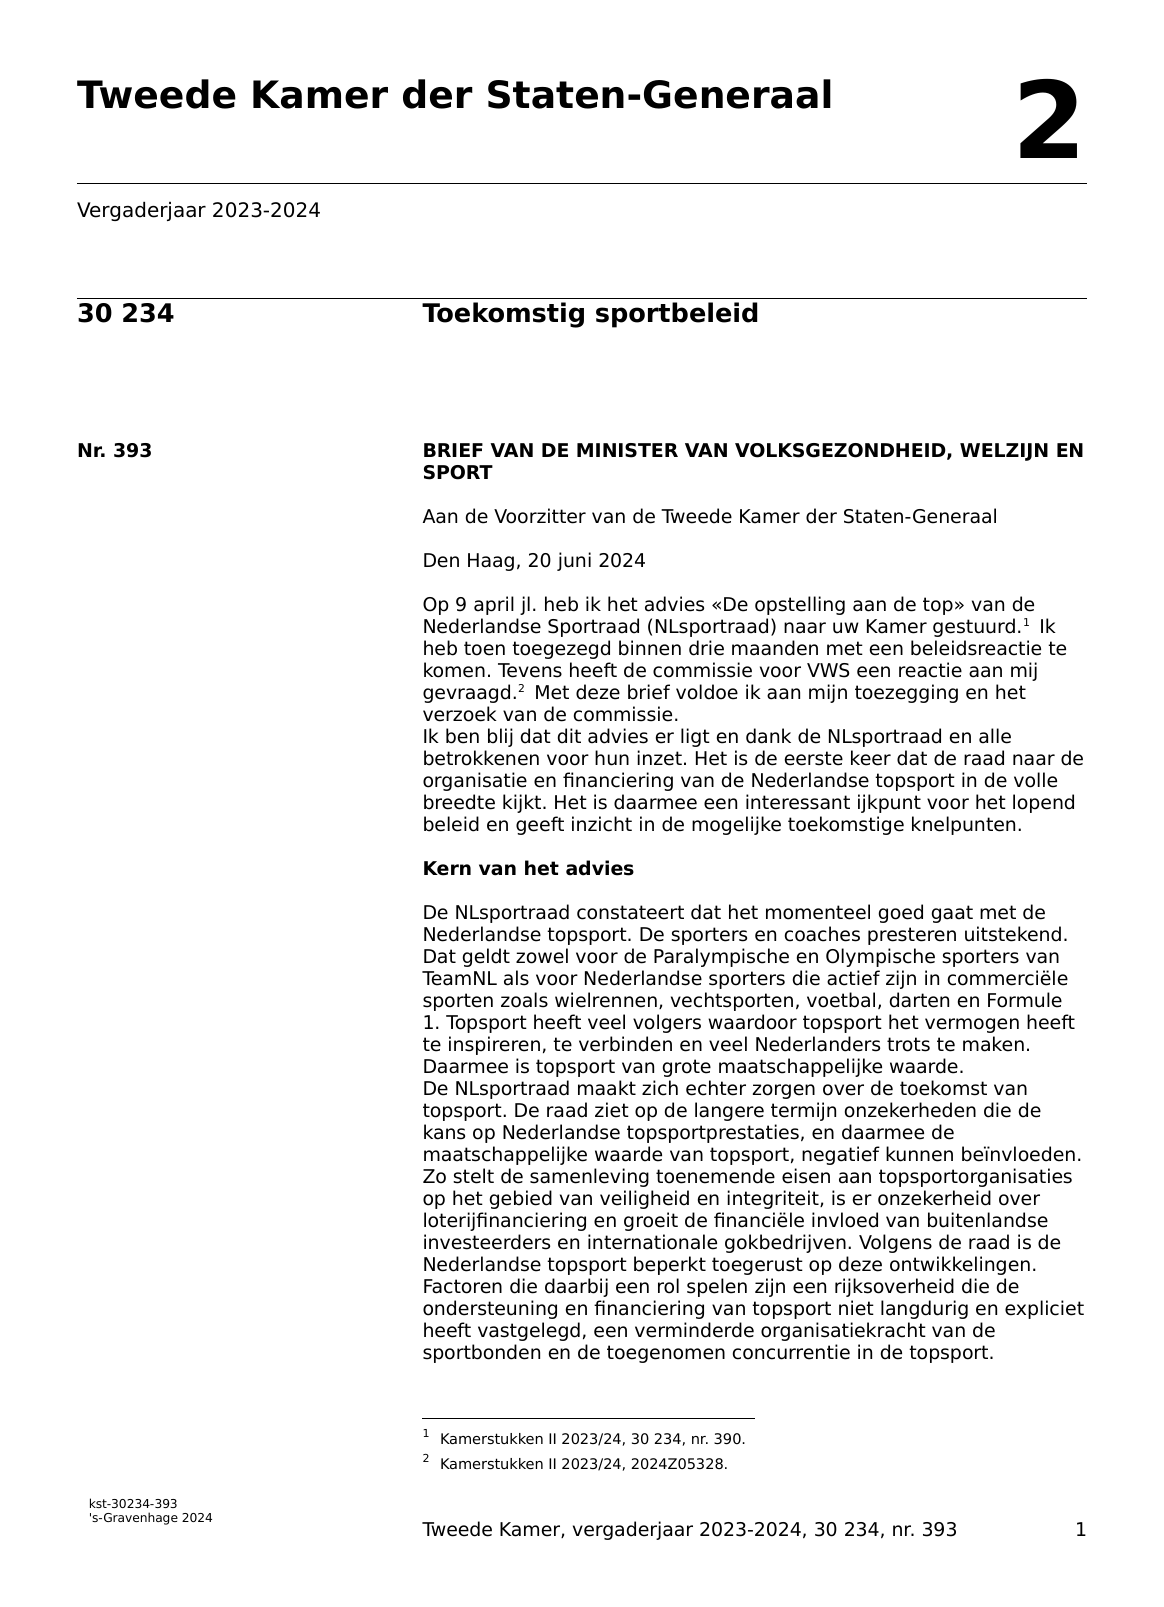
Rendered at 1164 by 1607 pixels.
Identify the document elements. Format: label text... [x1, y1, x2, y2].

subtitle Nr. 393 BRIEF VAN DE MINISTER VAN VOLKSGEZONDHEID, WELZIJN EN SPORT [77, 440, 1087, 484]
text De NLsportraad maakt zich echter zorgen over de toekomst van topsport. De raad ziet op de langere termijn onzekerheden die de kans op Nederlandse topsportprestaties, en daarmee de maatschappelijke waarde van topsport, negatief kunnen beïnvloeden. Zo stelt de samenleving toenemende eisen aan topsportorganisaties op het gebied van veiligheid en integriteit, is er onzekerheid over loterijfinanciering en groeit de financiële invloed van buitenlandse investeerders en internationale gokbedrijven. Volgens de raad is de Nederlandse topsport beperkt toegerust op deze ontwikkelingen. Factoren die daarbij een rol spelen zijn een rijksoverheid die de ondersteuning en financiering van topsport niet langdurig en expliciet heeft vastgelegd, een verminderde organisatiekracht van de sportbonden en de toegenomen concurrentie in de topsport. [422, 1078, 1087, 1364]
text Kamerstukken II 2023/24, 30 234, nr. 390. [422, 1427, 1087, 1449]
subtitle 30 234 Toekomstig sportbeleid [77, 299, 1087, 329]
table_cell Vergaderjaar 2023-2024 [77, 184, 1087, 298]
text Op 9 april jl. heb ik het advies «De opstelling aan de top» van de Nederlandse Sportraad (NLsportraad) naar uw Kamer gestuurd. Ik heb toen toegezegd binnen drie maanden met een beleidsreactie te komen. Tevens heeft de commissie voor VWS een reactie aan mij gevraagd. Met deze brief voldoe ik aan mijn toezegging en het verzoek van de commissie. [422, 594, 1087, 726]
text Ik ben blij dat dit advies er ligt en dank de NLsportraad en alle betrokkenen voor hun inzet. Het is de eerste keer dat de raad naar de organisatie en financiering van de Nederlandse topsport in de volle breedte kijkt. Het is daarmee een interessant ijkpunt voor het lopend beleid en geeft inzicht in de mogelijke toekomstige knelpunten. [422, 726, 1087, 836]
table_header Tweede Kamer der Staten-Generaal [77, 59, 886, 183]
text Den Haag, 20 juni 2024 [422, 550, 1087, 572]
text Aan de Voorzitter van de Tweede Kamer der Staten-Generaal [422, 506, 1087, 528]
table_header 2 [886, 59, 1087, 183]
subtitle Kern van het advies [422, 858, 1087, 880]
text 's-Gravenhage 2024 [88, 1511, 323, 1525]
text kst-30234-393 [88, 1497, 323, 1511]
text De NLsportraad constateert dat het momenteel goed gaat met de Nederlandse topsport. De sporters en coaches presteren uitstekend. Dat geldt zowel voor de Paralympische en Olympische sporters van TeamNL als voor Nederlandse sporters die actief zijn in commerciële sporten zoals wielrennen, vechtsporten, voetbal, darten en Formule 1. Topsport heeft veel volgers waardoor topsport het vermogen heeft te inspireren, te verbinden en veel Nederlanders trots te maken. Daarmee is topsport van grote maatschappelijke waarde. [422, 902, 1087, 1078]
text Kamerstukken II 2023/24, 2024Z05328. [422, 1452, 1087, 1474]
